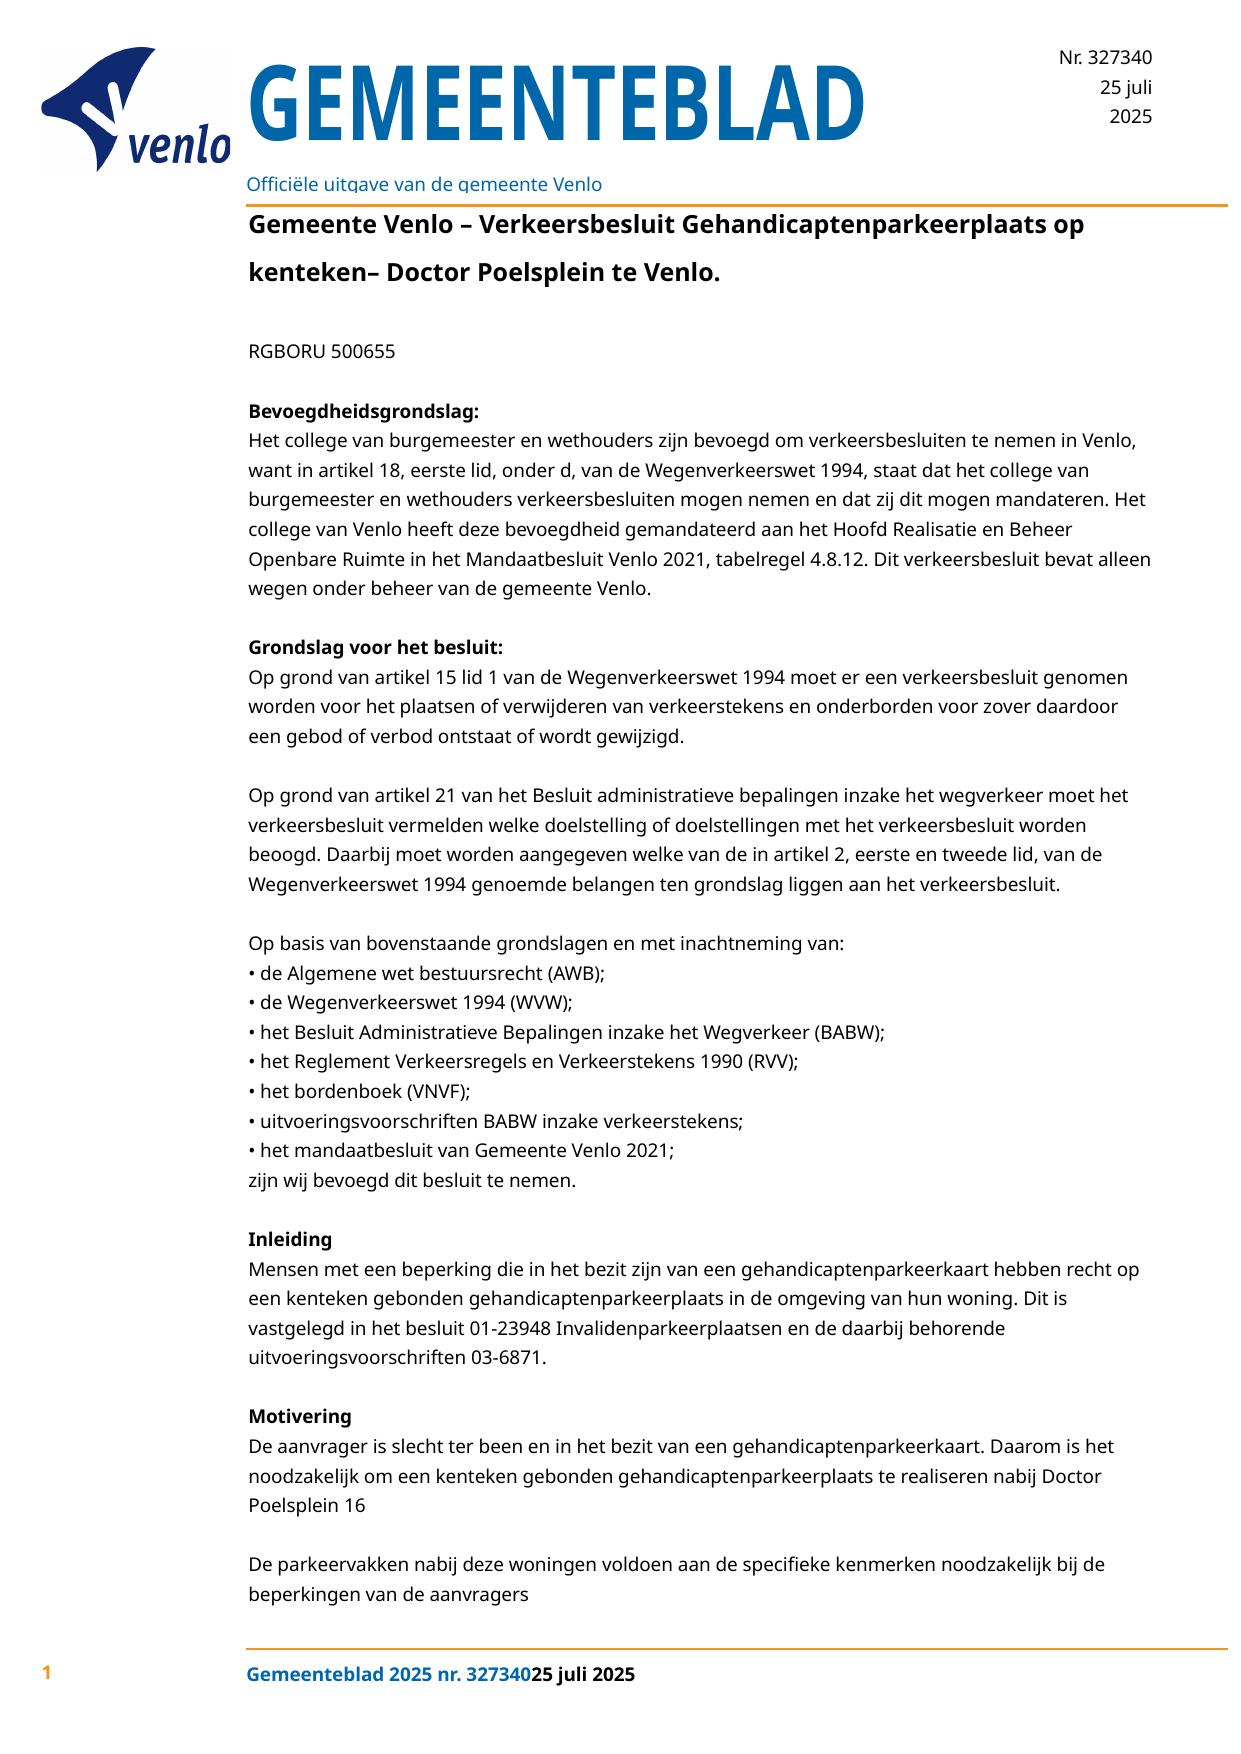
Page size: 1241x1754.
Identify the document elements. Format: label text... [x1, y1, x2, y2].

text • het Reglement Verkeersregels en Verkeerstekens 1990 (RVV); [248, 1049, 1152, 1074]
text • de Wegenverkeerswet 1994 (WVW); [248, 989, 1152, 1015]
text Op grond van artikel 21 van het Besluit administratieve bepalingen inzake het wegverkeer moet het verkeersbesluit vermelden welke doelstelling of doelstellingen met het verkeersbesluit worden beoogd. Daarbij moet worden aangegeven welke van de in artikel 2, eerste en tweede lid, van de Wegenverkeerswet 1994 genoemde belangen ten grondslag liggen aan het verkeersbesluit. [248, 782, 1152, 897]
text • het mandaatbesluit van Gemeente Venlo 2021; [248, 1137, 1152, 1163]
text • het bordenboek (VNVF); [248, 1078, 1152, 1104]
text Bevoegdheidsgrondslag: [248, 398, 1152, 423]
text Inleiding [248, 1226, 1152, 1252]
text Het college van burgemeester en wethouders zijn bevoegd om verkeersbesluiten te nemen in Venlo, want in artikel 18, eerste lid, onder d, van de Wegenverkeerswet 1994, staat dat het college van burgemeester en wethouders verkeersbesluiten mogen nemen en dat zij dit mogen mandateren. Het college van Venlo heeft deze bevoegdheid gemandateerd aan het Hoofd Realisatie en Beheer Openbare Ruimte in het Mandaatbesluit Venlo 2021, tabelregel 4.8.12. Dit verkeersbesluit bevat alleen wegen onder beheer van de gemeente Venlo. [248, 427, 1152, 601]
text De aanvrager is slecht ter been en in het bezit van een gehandicaptenparkeerkaart. Daarom is het noodzakelijk om een kenteken gebonden gehandicaptenparkeerplaats te realiseren nabij Doctor Poelsplein 16 [248, 1433, 1152, 1518]
text Gemeente Venlo – Verkeersbesluit Gehandicaptenparkeerplaats op kenteken– Doctor Poelsplein te Venlo. [248, 207, 1152, 288]
text • uitvoeringsvoorschriften BABW inzake verkeerstekens; [248, 1108, 1152, 1133]
text Grondslag voor het besluit: [248, 634, 1152, 660]
text zijn wij bevoegd dit besluit te nemen. [248, 1167, 1152, 1193]
picture [41, 47, 231, 172]
text De parkeervakken nabij deze woningen voldoen aan de specifieke kenmerken noodzakelijk bij de beperkingen van de aanvragers [248, 1552, 1152, 1607]
text Op basis van bovenstaande grondslagen en met inachtneming van: [248, 930, 1152, 956]
text Mensen met een beperking die in het bezit zijn van een gehandicaptenparkeerkaart hebben recht op een kenteken gebonden gehandicaptenparkeerplaats in de omgeving van hun woning. Dit is vastgelegd in het besluit 01-23948 Invalidenparkeerplaatsen en de daarbij behorende uitvoeringsvoorschriften 03-6871. [248, 1256, 1152, 1370]
text Motivering [248, 1404, 1152, 1429]
text • het Besluit Administratieve Bepalingen inzake het Wegverkeer (BABW); [248, 1019, 1152, 1045]
text • de Algemene wet bestuursrecht (AWB); [248, 960, 1152, 986]
text Op grond van artikel 15 lid 1 van de Wegenverkeerswet 1994 moet er een verkeersbesluit genomen worden voor het plaatsen of verwijderen van verkeerstekens en onderborden voor zover daardoor een gebod of verbod ontstaat of wordt gewijzigd. [248, 664, 1152, 749]
text RGBORU 500655 [248, 339, 1152, 364]
